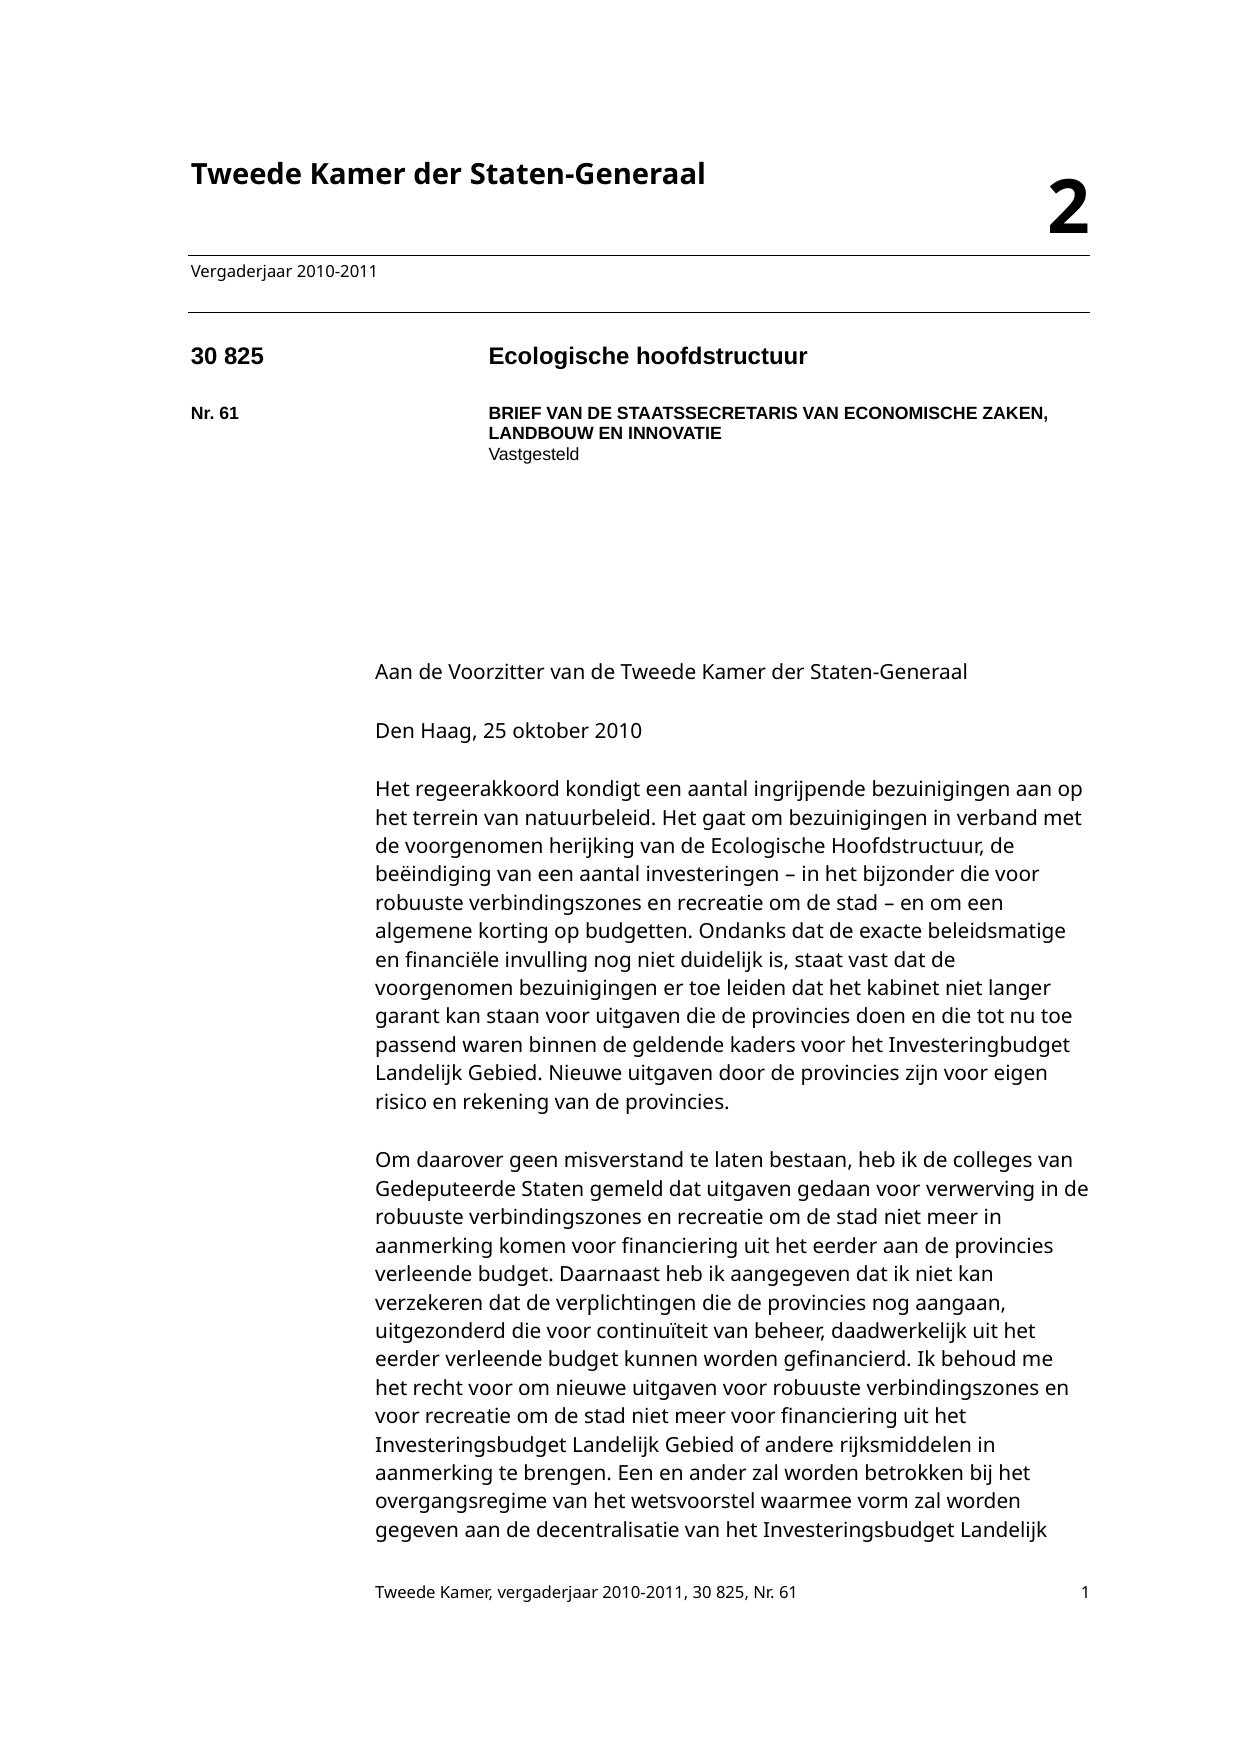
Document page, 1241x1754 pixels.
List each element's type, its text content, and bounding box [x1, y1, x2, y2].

table_cell [485, 256, 1090, 312]
table_cell [485, 313, 1090, 339]
table_cell BRIEF VAN DE STAATSSECRETARIS VAN ECONOMISCHE ZAKEN, LANDBOUW EN INNOVATIE Vastgesteld [485, 399, 1090, 539]
text Den Haag, 25 oktober 2010 [375, 716, 1090, 744]
table_header Tweede Kamer der Staten-Generaal [188, 150, 909, 255]
table_cell 30 825 [188, 339, 485, 399]
table_header 2 [910, 150, 1090, 255]
text Het regeerakkoord kondigt een aantal ingrijpende bezuinigingen aan op het terrein van natuurbeleid. Het gaat om bezuinigingen in verband met de voorgenomen herijking van de Ecologische Hoofdstructuur, de beëindiging van een aantal investeringen – in het bijzonder die voor robuuste verbindingszones en recreatie om de stad – en om een algemene korting op budgetten. Ondanks dat de exacte beleidsmatige en financiële invulling nog niet duidelijk is, staat vast dat de voorgenomen bezuinigingen er toe leiden dat het kabinet niet langer garant kan staan voor uitgaven die de provincies doen en die tot nu toe passend waren binnen de geldende kaders voor het Investeringbudget Landelijk Gebied. Nieuwe uitgaven door de provincies zijn voor eigen risico en rekening van de provincies. [375, 774, 1090, 1115]
table_cell Vergaderjaar 2010-2011 [188, 256, 485, 312]
table_cell Ecologische hoofdstructuur [485, 339, 1090, 399]
table_cell Nr. 61 [188, 399, 485, 539]
text Om daarover geen misverstand te laten bestaan, heb ik de colleges van Gedeputeerde Staten gemeld dat uitgaven gedaan voor verwerving in de robuuste verbindingszones en recreatie om de stad niet meer in aanmerking komen voor financiering uit het eerder aan de provincies verleende budget. Daarnaast heb ik aangegeven dat ik niet kan verzekeren dat de verplichtingen die de provincies nog aangaan, uitgezonderd die voor continuïteit van beheer, daadwerkelijk uit het eerder verleende budget kunnen worden gefinancierd. Ik behoud me het recht voor om nieuwe uitgaven voor robuuste verbindingszones en voor recreatie om de stad niet meer voor financiering uit het Investeringsbudget Landelijk Gebied of andere rijksmiddelen in aanmerking te brengen. Een en ander zal worden betrokken bij het overgangsregime van het wetsvoorstel waarmee vorm zal worden gegeven aan de decentralisatie van het Investeringsbudget Landelijk [375, 1145, 1090, 1543]
table_cell [188, 313, 485, 339]
text Aan de Voorzitter van de Tweede Kamer der Staten-Generaal [375, 657, 1090, 686]
